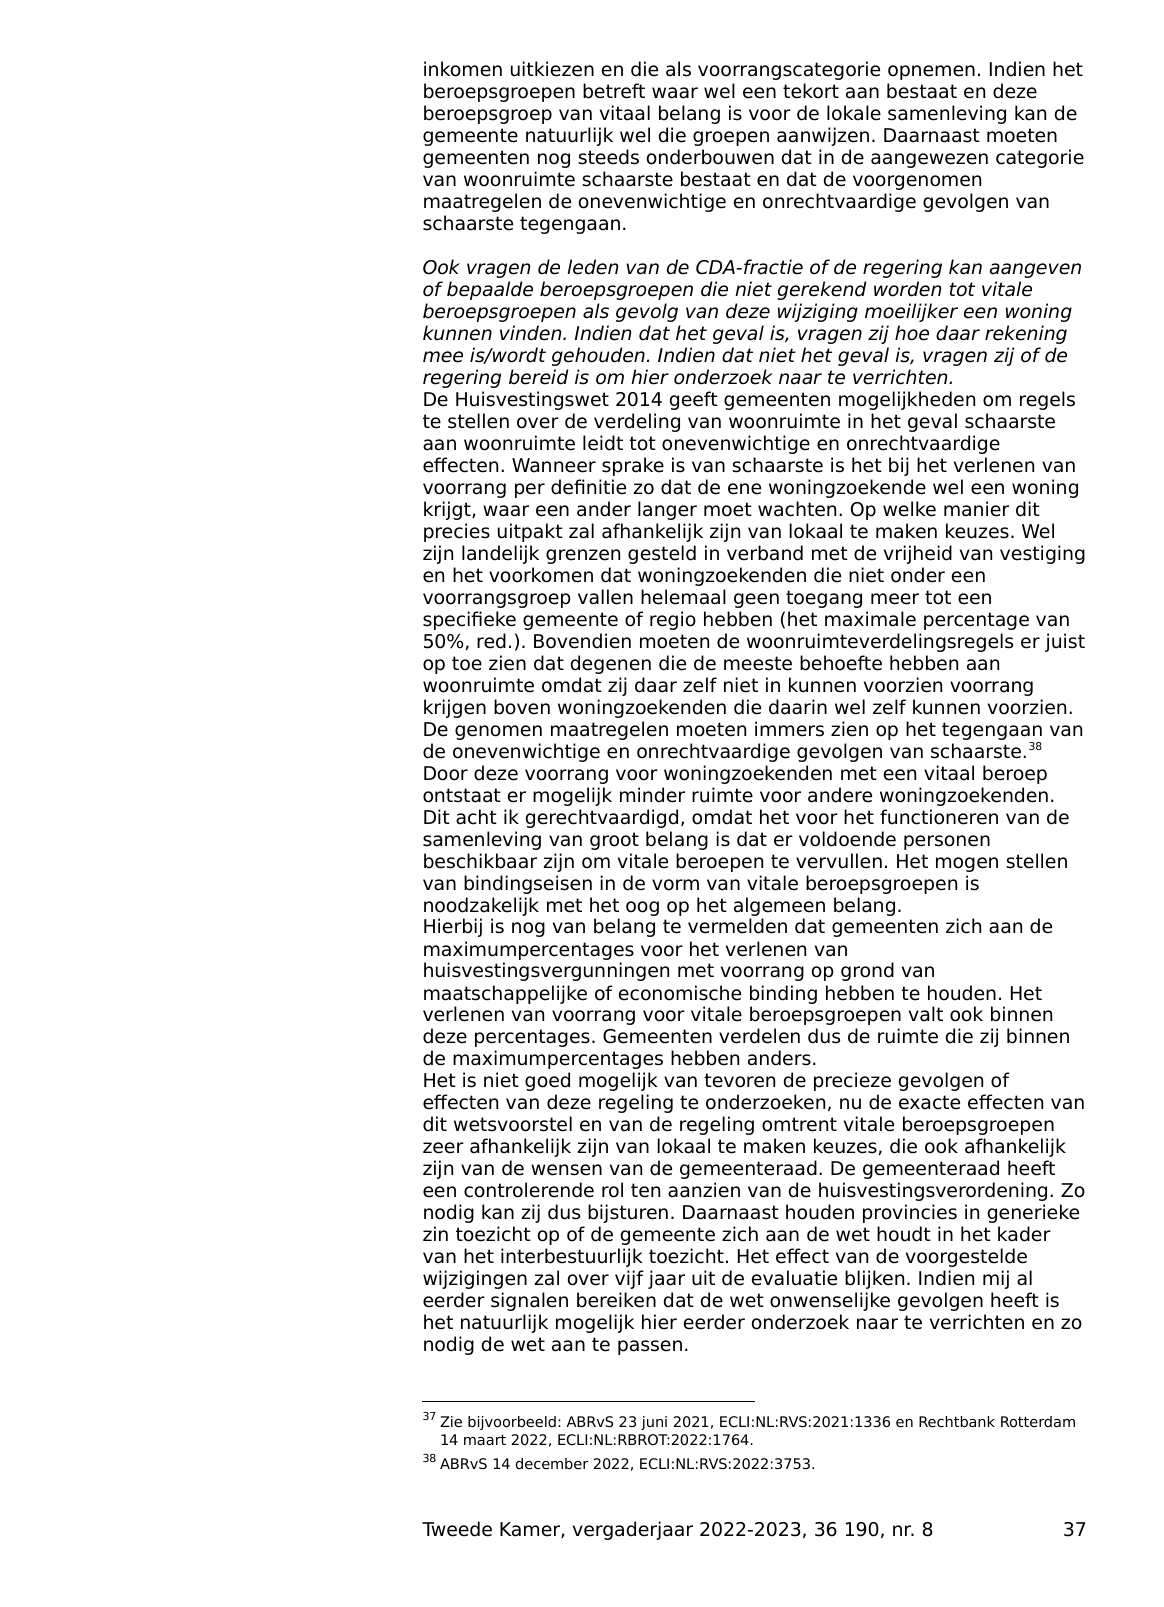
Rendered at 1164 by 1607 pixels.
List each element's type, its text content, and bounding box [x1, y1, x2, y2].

text Het is niet goed mogelijk van tevoren de precieze gevolgen of effecten van deze regeling te onderzoeken, nu de exacte effecten van dit wetsvoorstel en van de regeling omtrent vitale beroepsgroepen zeer afhankelijk zijn van lokaal te maken keuzes, die ook afhankelijk zijn van de wensen van de gemeenteraad. De gemeenteraad heeft een controlerende rol ten aanzien van de huisvestingsverordening. Zo nodig kan zij dus bijsturen. Daarnaast houden provincies in generieke zin toezicht op of de gemeente zich aan de wet houdt in het kader van het interbestuurlijk toezicht. Het effect van de voorgestelde wijzigingen zal over vijf jaar uit de evaluatie blijken. Indien mij al eerder signalen bereiken dat de wet onwenselijke gevolgen heeft is het natuurlijk mogelijk hier eerder onderzoek naar te verrichten en zo nodig de wet aan te passen. [422, 1070, 1087, 1356]
text inkomen uitkiezen en die als voorrangscategorie opnemen. Indien het beroepsgroepen betreft waar wel een tekort aan bestaat en deze beroepsgroep van vitaal belang is voor de lokale samenleving kan de gemeente natuurlijk wel die groepen aanwijzen. Daarnaast moeten gemeenten nog steeds onderbouwen dat in de aangewezen categorie van woonruimte schaarste bestaat en dat de voorgenomen maatregelen de onevenwichtige en onrechtvaardige gevolgen van schaarste tegengaan. [422, 59, 1087, 235]
text ABRvS 14 december 2022, ECLI:NL:RVS:2022:3753. [422, 1452, 1087, 1474]
text Zie bijvoorbeeld: ABRvS 23 juni 2021, ECLI:NL:RVS:2021:1336 en Rechtbank Rotterdam 14 maart 2022, ECLI:NL:RBROT:2022:1764. [422, 1410, 1087, 1449]
text Ook vragen de leden van de CDA-fractie of de regering kan aangeven of bepaalde beroepsgroepen die niet gerekend worden tot vitale beroepsgroepen als gevolg van deze wijziging moeilijker een woning kunnen vinden. Indien dat het geval is, vragen zij hoe daar rekening mee is/wordt gehouden. Indien dat niet het geval is, vragen zij of de regering bereid is om hier onderzoek naar te verrichten. [422, 257, 1087, 389]
text De Huisvestingswet 2014 geeft gemeenten mogelijkheden om regels te stellen over de verdeling van woonruimte in het geval schaarste aan woonruimte leidt tot onevenwichtige en onrechtvaardige effecten. Wanneer sprake is van schaarste is het bij het verlenen van voorrang per definitie zo dat de ene woningzoekende wel een woning krijgt, waar een ander langer moet wachten. Op welke manier dit precies uitpakt zal afhankelijk zijn van lokaal te maken keuzes. Wel zijn landelijk grenzen gesteld in verband met de vrijheid van vestiging en het voorkomen dat woningzoekenden die niet onder een voorrangsgroep vallen helemaal geen toegang meer tot een specifieke gemeente of regio hebben (het maximale percentage van 50%, red.). Bovendien moeten de woonruimteverdelingsregels er juist op toe zien dat degenen die de meeste behoefte hebben aan woonruimte omdat zij daar zelf niet in kunnen voorzien voorrang krijgen boven woningzoekenden die daarin wel zelf kunnen voorzien. De genomen maatregelen moeten immers zien op het tegengaan van de onevenwichtige en onrechtvaardige gevolgen van schaarste. [422, 389, 1087, 763]
text Door deze voorrang voor woningzoekenden met een vitaal beroep ontstaat er mogelijk minder ruimte voor andere woningzoekenden. Dit acht ik gerechtvaardigd, omdat het voor het functioneren van de samenleving van groot belang is dat er voldoende personen beschikbaar zijn om vitale beroepen te vervullen. Het mogen stellen van bindingseisen in de vorm van vitale beroepsgroepen is noodzakelijk met het oog op het algemeen belang. [422, 763, 1087, 916]
text Hierbij is nog van belang te vermelden dat gemeenten zich aan de maximumpercentages voor het verlenen van huisvestingsvergunningen met voorrang op grond van maatschappelijke of economische binding hebben te houden. Het verlenen van voorrang voor vitale beroepsgroepen valt ook binnen deze percentages. Gemeenten verdelen dus de ruimte die zij binnen de maximumpercentages hebben anders. [422, 916, 1087, 1070]
